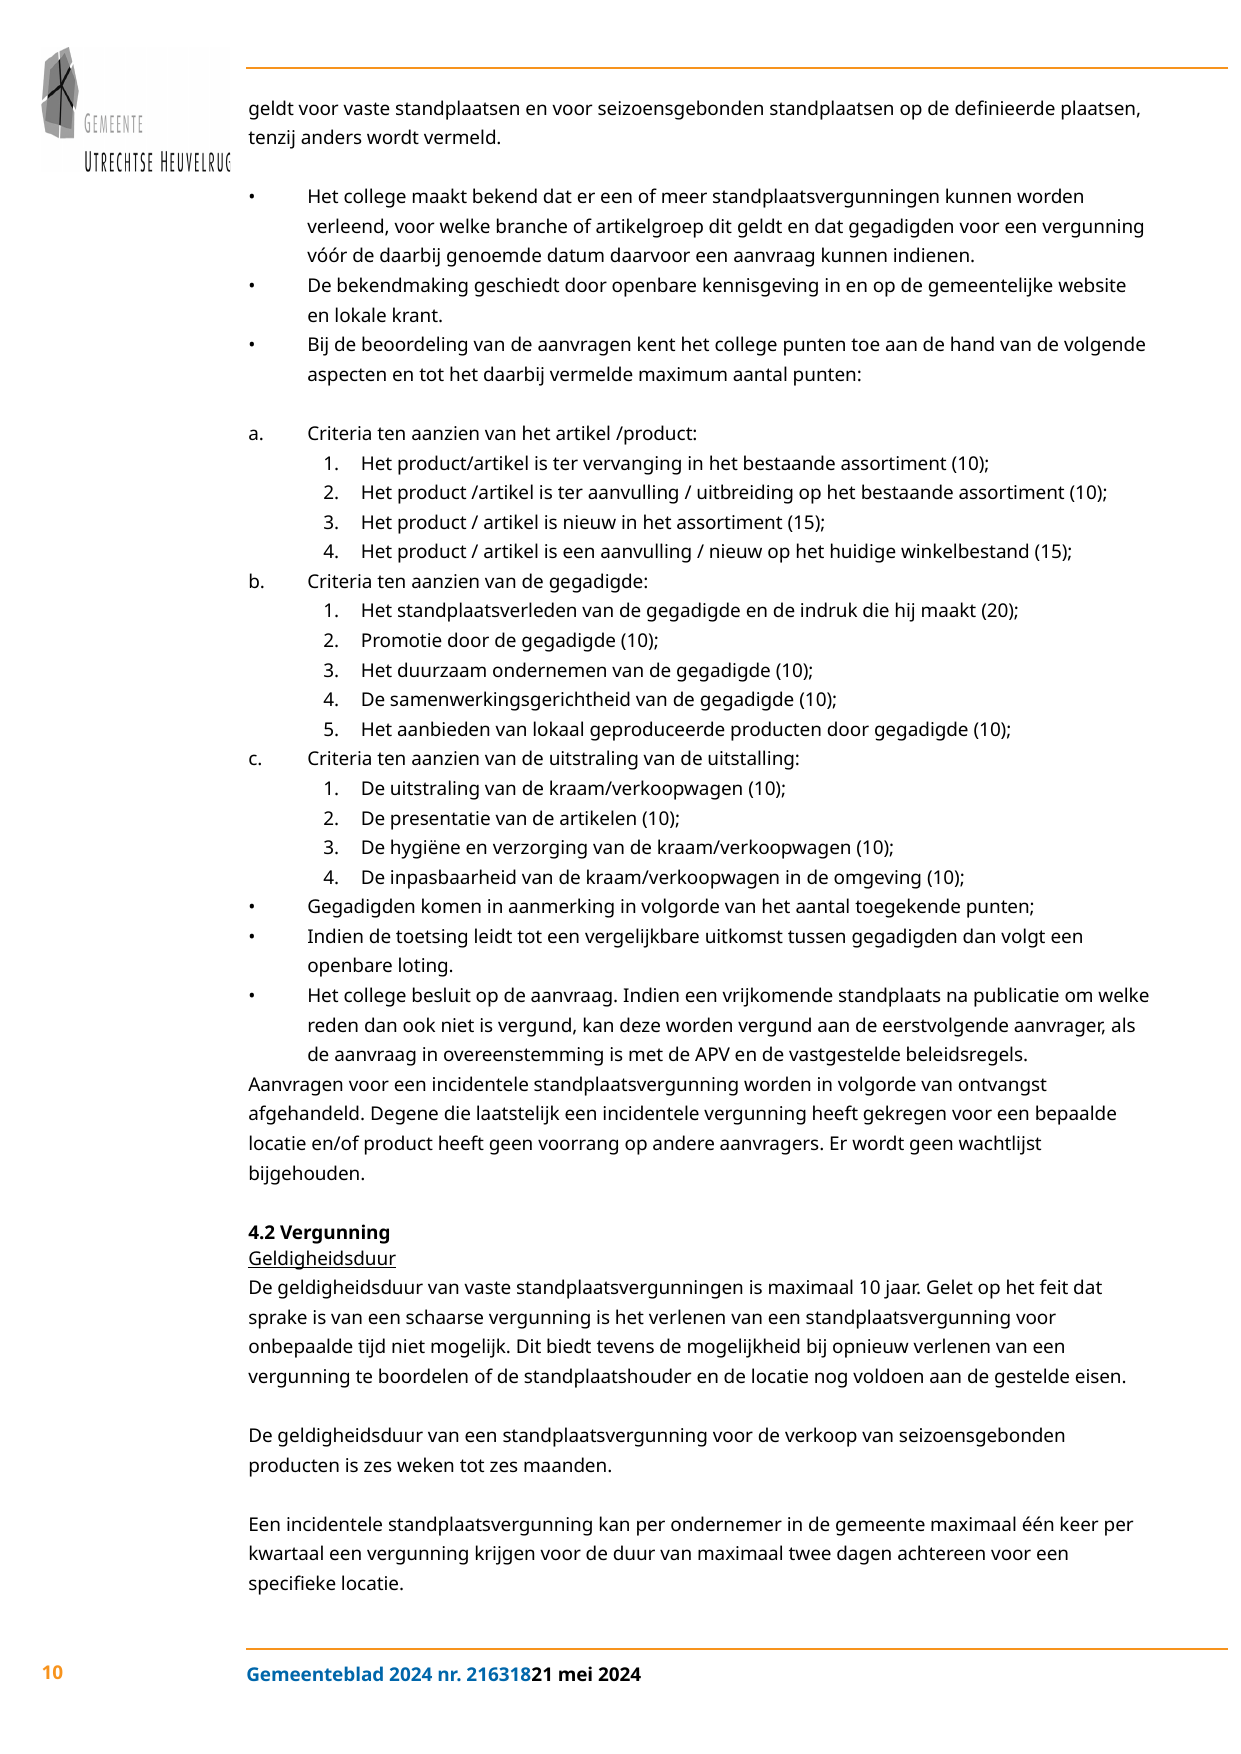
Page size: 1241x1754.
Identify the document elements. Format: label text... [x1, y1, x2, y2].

list De bekendmaking geschiedt door openbare kennisgeving in en op de gemeentelijke website en lokale krant. [248, 272, 1152, 328]
list Het product /artikel is ter aanvulling / uitbreiding op het bestaande assortiment (10); [323, 479, 1152, 505]
picture [41, 47, 231, 172]
list Indien de toetsing leidt tot een vergelijkbare uitkomst tussen gegadigden dan volgt een openbare loting. [248, 923, 1152, 978]
text De geldigheidsduur van vaste standplaatsvergunningen is maximaal 10 jaar. Gelet op het feit dat sprake is van een schaarse vergunning is het verlenen van een standplaatsvergunning voor onbepaalde tijd niet mogelijk. Dit biedt tevens de mogelijkheid bij opnieuw verlenen van een vergunning te boordelen of de standplaatshouder en de locatie nog voldoen aan de gestelde eisen. [248, 1274, 1152, 1389]
list Promotie door de gegadigde (10); [323, 627, 1152, 653]
list Het standplaatsverleden van de gegadigde en de indruk die hij maakt (20); [323, 598, 1152, 623]
list De presentatie van de artikelen (10); [323, 805, 1152, 831]
list Gegadigden komen in aanmerking in volgorde van het aantal toegekende punten; [248, 893, 1152, 919]
list Het college besluit op de aanvraag. Indien een vrijkomende standplaats na publicatie om welke reden dan ook niet is vergund, kan deze worden vergund aan de eerstvolgende aanvrager, als de aanvraag in overeenstemming is met de APV en de vastgestelde beleidsregels. [248, 982, 1152, 1067]
list Criteria ten aanzien van de gegadigde: [248, 568, 1152, 594]
text Aanvragen voor een incidentele standplaatsvergunning worden in volgorde van ontvangst afgehandeld. Degene die laatstelijk een incidentele vergunning heeft gekregen voor een bepaalde locatie en/of product heeft geen voorrang op andere aanvragers. Er wordt geen wachtlijst bijgehouden. [248, 1071, 1152, 1186]
list Het product / artikel is een aanvulling / nieuw op het huidige winkelbestand (15); [323, 538, 1152, 564]
list Criteria ten aanzien van het artikel /product: [248, 420, 1152, 446]
list De samenwerkingsgerichtheid van de gegadigde (10); [323, 686, 1152, 712]
text Een incidentele standplaatsvergunning kan per ondernemer in de gemeente maximaal één keer per kwartaal een vergunning krijgen voor de duur van maximaal twee dagen achtereen voor een specifieke locatie. [248, 1511, 1152, 1596]
list Het college maakt bekend dat er een of meer standplaatsvergunningen kunnen worden verleend, voor welke branche of artikelgroep dit geldt en dat gegadigden voor een vergunning vóór de daarbij genoemde datum daarvoor een aanvraag kunnen indienen. [248, 183, 1152, 268]
list Het duurzaam ondernemen van de gegadigde (10); [323, 657, 1152, 683]
list Het product/artikel is ter vervanging in het bestaande assortiment (10); [323, 450, 1152, 476]
text geldt voor vaste standplaatsen en voor seizoensgebonden standplaatsen op de definieerde plaatsen, tenzij anders wordt vermeld. [248, 95, 1152, 150]
list Het aanbieden van lokaal geproduceerde producten door gegadigde (10); [323, 716, 1152, 742]
text Geldigheidsduur [248, 1245, 1152, 1270]
text 4.2 Vergunning [248, 1219, 1152, 1245]
list Bij de beoordeling van de aanvragen kent het college punten toe aan de hand van de volgende aspecten en tot het daarbij vermelde maximum aantal punten: [248, 331, 1152, 387]
list De inpasbaarheid van de kraam/verkoopwagen in de omgeving (10); [323, 864, 1152, 890]
list De hygiëne en verzorging van de kraam/verkoopwagen (10); [323, 834, 1152, 860]
list Het product / artikel is nieuw in het assortiment (15); [323, 509, 1152, 535]
list Criteria ten aanzien van de uitstraling van de uitstalling: [248, 746, 1152, 771]
text De geldigheidsduur van een standplaatsvergunning voor de verkoop van seizoensgebonden producten is zes weken tot zes maanden. [248, 1422, 1152, 1477]
list De uitstraling van de kraam/verkoopwagen (10); [323, 775, 1152, 801]
